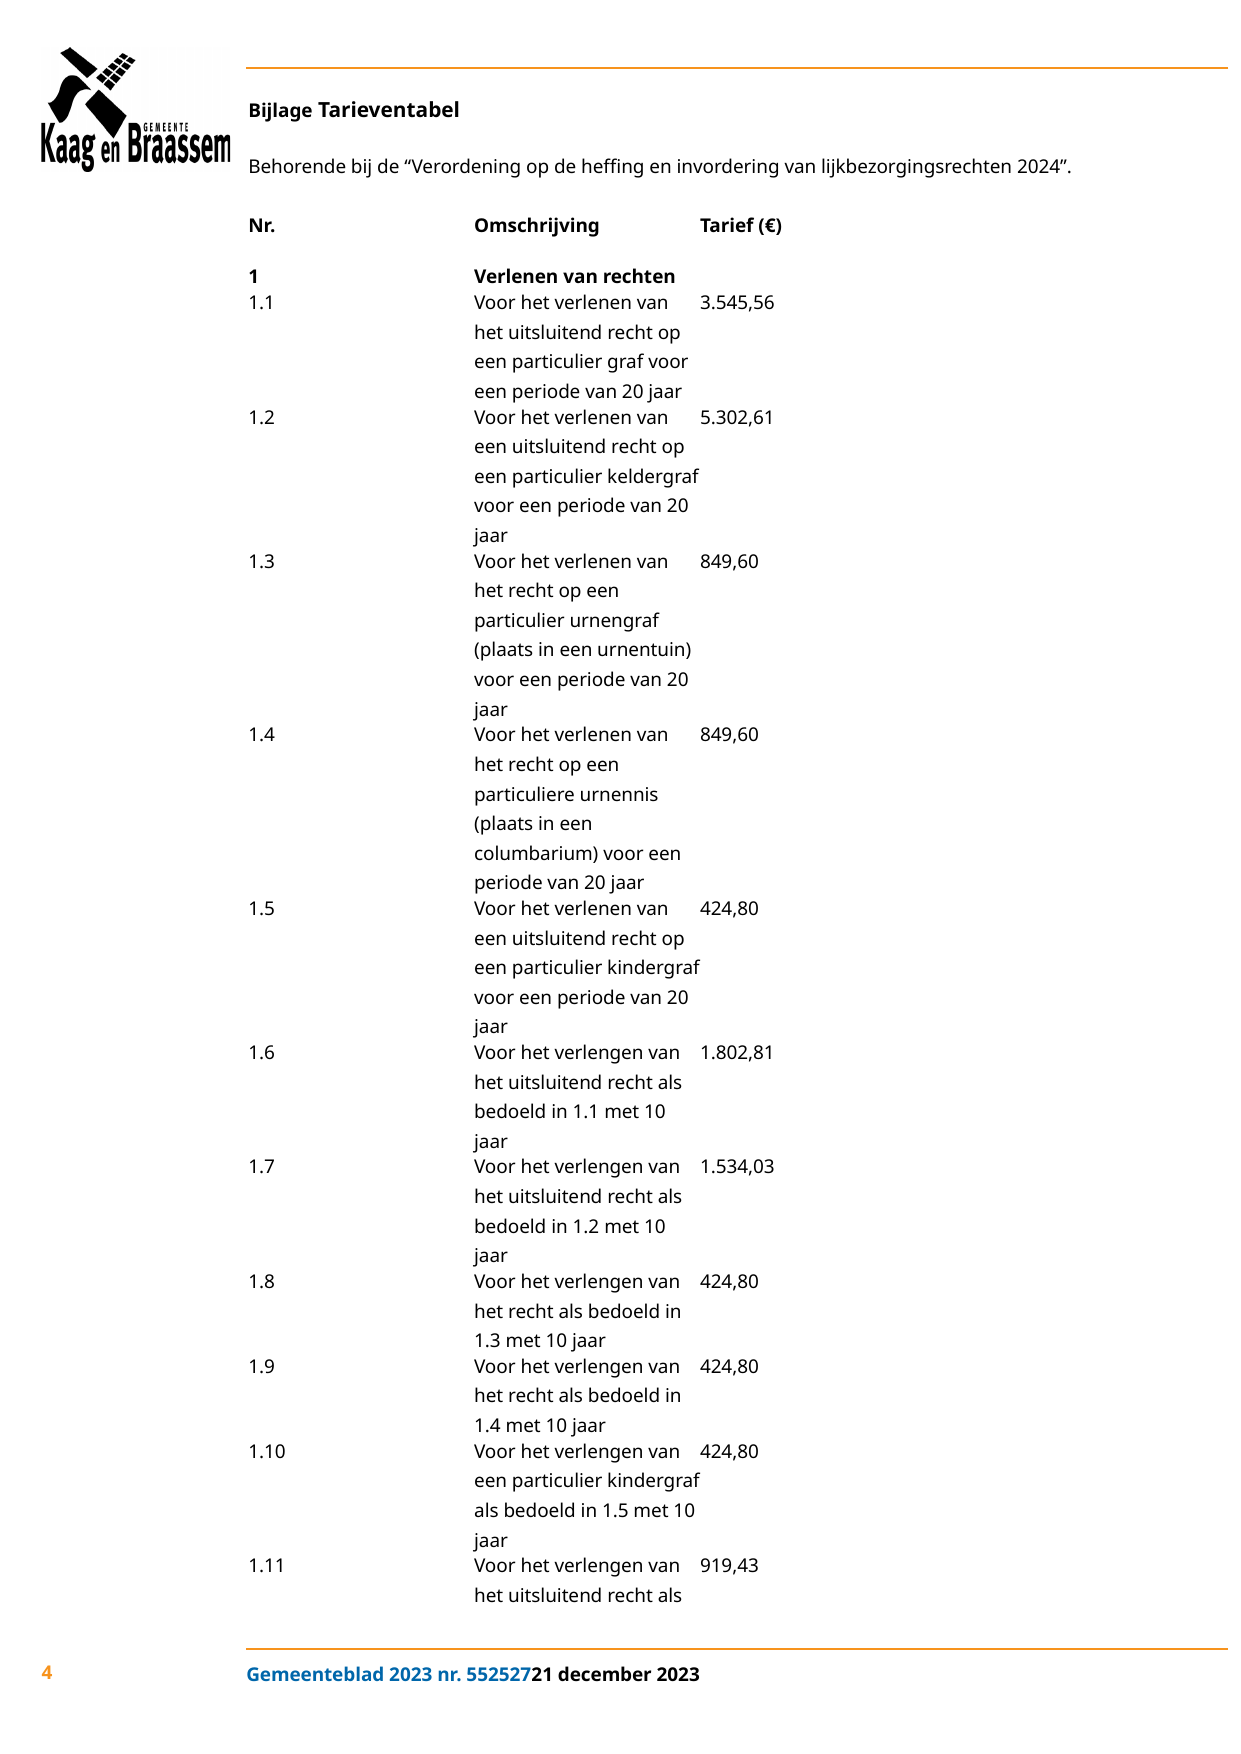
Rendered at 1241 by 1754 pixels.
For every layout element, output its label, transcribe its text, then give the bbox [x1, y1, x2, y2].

table_cell Voor het verlenen van het recht op een particulier urnengraf (plaats in een urnentuin) voor een periode van 20 jaar [474, 548, 700, 722]
table_cell 424,80 [700, 895, 926, 1039]
table_cell Voor het verlenen van een uitsluitend recht op een particulier kindergraf voor een periode van 20 jaar [474, 895, 700, 1039]
table_cell [926, 548, 1152, 722]
table_cell [926, 238, 1152, 264]
table_cell [926, 895, 1152, 1039]
table_cell Voor het verlenen van het recht op een particuliere urnennis (plaats in een columbarium) voor een periode van 20 jaar [474, 722, 700, 895]
table_cell [926, 1438, 1152, 1552]
table_cell [700, 264, 926, 289]
table_cell 1.5 [248, 895, 474, 1039]
table_header [926, 212, 1152, 238]
table_cell 5.302,61 [700, 404, 926, 548]
table_cell 1.1 [248, 289, 474, 404]
table_header Omschrijving [474, 212, 700, 264]
table_cell Voor het verlengen van het recht als bedoeld in 1.3 met 10 jaar [474, 1268, 700, 1353]
table_cell 1 [248, 264, 474, 289]
table_cell 1.802,81 [700, 1039, 926, 1154]
table_cell 1.8 [248, 1268, 474, 1353]
table_cell [926, 1353, 1152, 1438]
table_cell 919,43 [700, 1553, 926, 1608]
table_cell [926, 289, 1152, 404]
table_cell Verlenen van rechten [474, 264, 700, 289]
table_cell 1.3 [248, 548, 474, 722]
table_cell 1.534,03 [700, 1154, 926, 1268]
table_cell [926, 264, 1152, 289]
table_cell 1.10 [248, 1438, 474, 1552]
table_cell [926, 404, 1152, 548]
table_header Tarief (€) [700, 212, 926, 264]
table_cell Voor het verlengen van het uitsluitend recht als bedoeld in 1.1 met 10 jaar [474, 1039, 700, 1154]
table_cell Voor het verlenen van het uitsluitend recht op een particulier graf voor een periode van 20 jaar [474, 289, 700, 404]
text Bijlage Tarieventabel [248, 95, 1152, 123]
text Behorende bij de “Verordening op de heffing en invordering van lijkbezorgingsrechten 2024”. [248, 153, 1152, 179]
table_cell Voor het verlengen van een particulier kindergraf als bedoeld in 1.5 met 10 jaar [474, 1438, 700, 1552]
table_cell Voor het verlengen van het uitsluitend recht als [474, 1553, 700, 1608]
table_cell 849,60 [700, 722, 926, 895]
table_cell [926, 1268, 1152, 1353]
table_cell 1.2 [248, 404, 474, 548]
table_cell 1.7 [248, 1154, 474, 1268]
table_cell [926, 722, 1152, 895]
picture [41, 47, 231, 172]
table_cell [926, 1154, 1152, 1268]
table_cell 1.11 [248, 1553, 474, 1608]
table_cell 424,80 [700, 1353, 926, 1438]
table_cell [926, 1553, 1152, 1608]
table_cell 3.545,56 [700, 289, 926, 404]
table_cell 424,80 [700, 1268, 926, 1353]
table_cell 1.4 [248, 722, 474, 895]
table_cell Voor het verlengen van het uitsluitend recht als bedoeld in 1.2 met 10 jaar [474, 1154, 700, 1268]
table_cell 1.9 [248, 1353, 474, 1438]
table_cell [926, 1039, 1152, 1154]
table_cell 1.6 [248, 1039, 474, 1154]
table_cell Voor het verlengen van het recht als bedoeld in 1.4 met 10 jaar [474, 1353, 700, 1438]
table_cell 424,80 [700, 1438, 926, 1552]
table_cell Voor het verlenen van een uitsluitend recht op een particulier keldergraf voor een periode van 20 jaar [474, 404, 700, 548]
table_cell 849,60 [700, 548, 926, 722]
table_header Nr. [248, 212, 474, 264]
